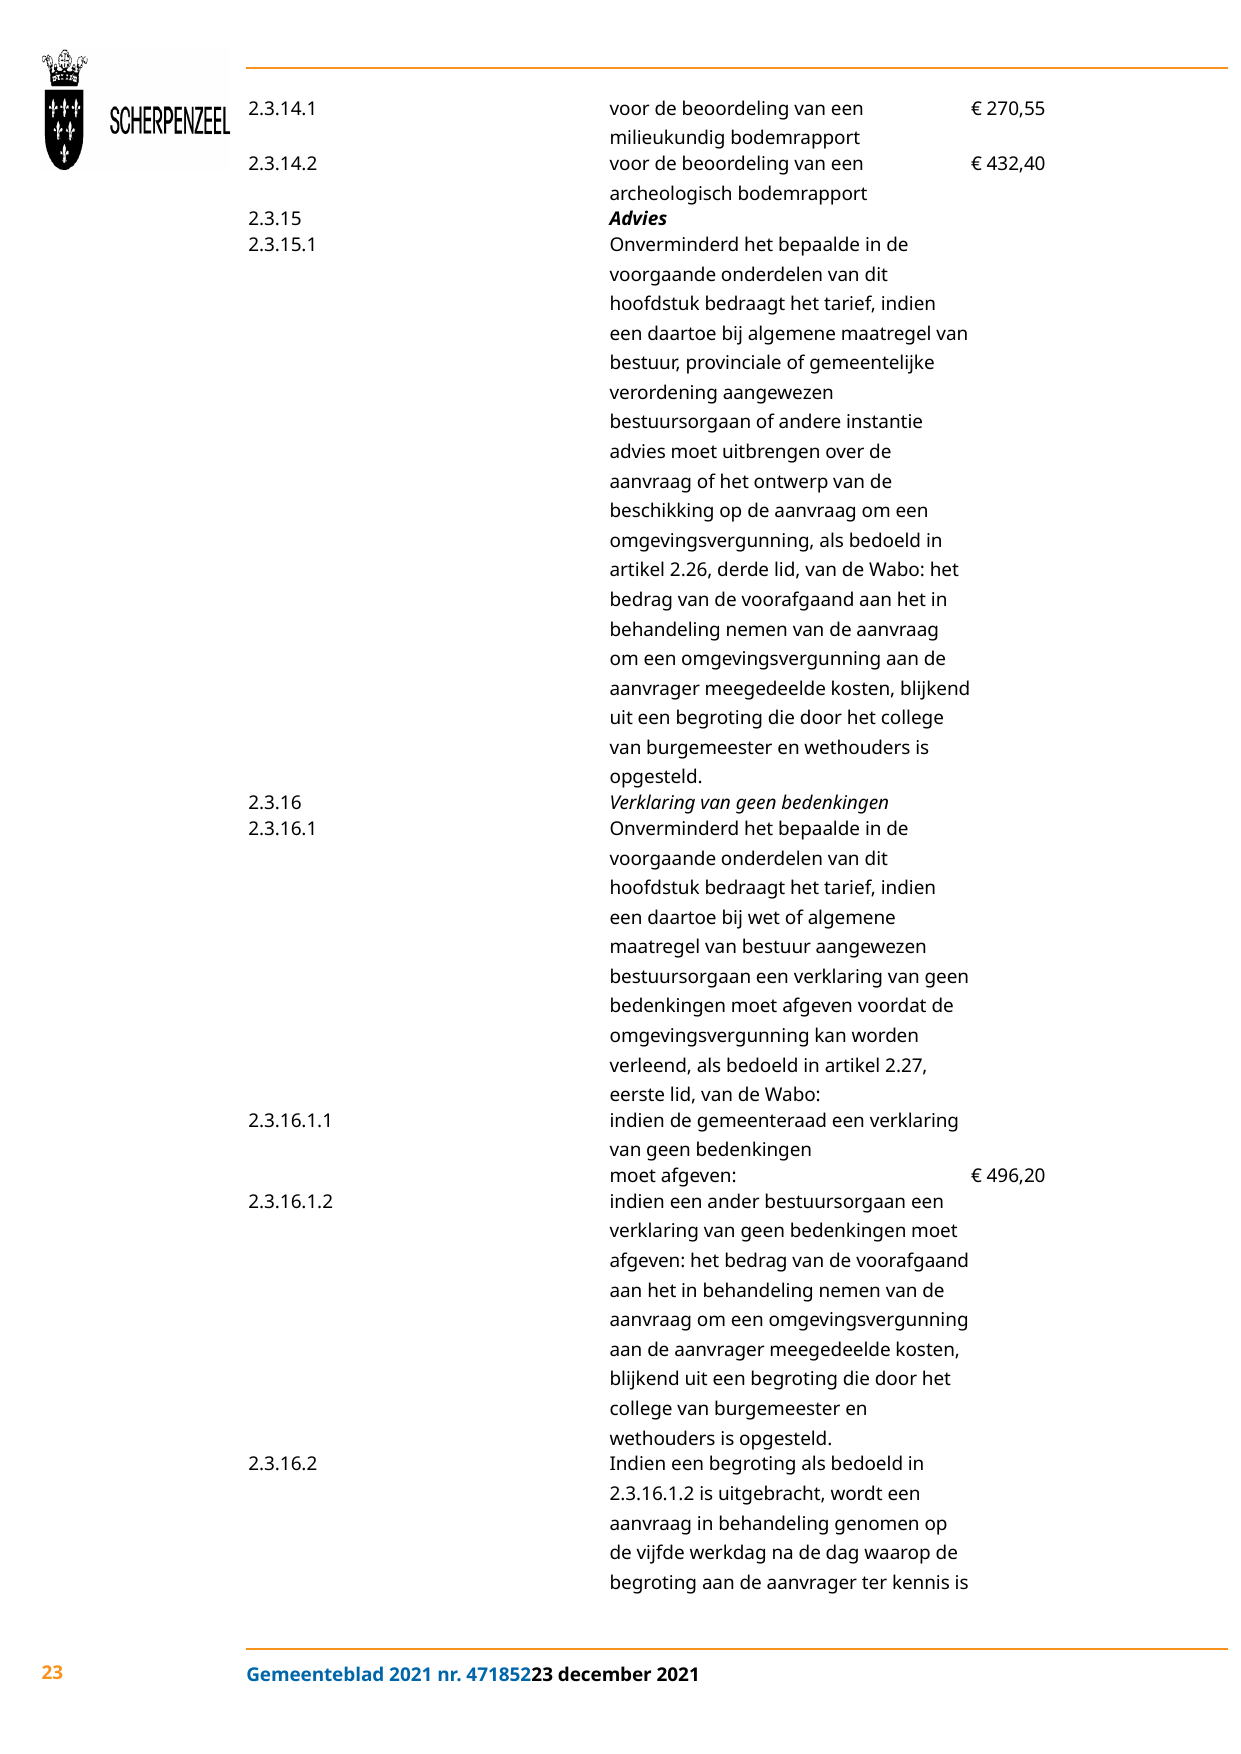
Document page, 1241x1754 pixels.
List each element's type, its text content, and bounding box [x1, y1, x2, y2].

table_cell [429, 205, 609, 231]
table_cell indien een ander bestuursorgaan een verklaring van geen bedenkingen moet afgeven: het bedrag van de voorafgaand aan het in behandeling nemen van de aanvraag om een omgevingsvergunning aan de aanvrager meegedeelde kosten, blijkend uit een begroting die door het college van burgemeester en wethouders is opgesteld. [609, 1188, 971, 1451]
table_cell [971, 789, 1152, 815]
table_cell [429, 1163, 609, 1188]
table_cell [429, 150, 609, 205]
table_cell 2.3.15 [248, 205, 429, 231]
table_cell [971, 1188, 1152, 1451]
table_cell indien de gemeenteraad een verklaring van geen bedenkingen [609, 1107, 971, 1162]
table_cell Onverminderd het bepaalde in de voorgaande onderdelen van dit hoofdstuk bedraagt het tarief, indien een daartoe bij wet of algemene maatregel van bestuur aangewezen bestuursorgaan een verklaring van geen bedenkingen moet afgeven voordat de omgevingsvergunning kan worden verleend, als bedoeld in artikel 2.27, eerste lid, van de Wabo: [609, 815, 971, 1107]
table_cell 2.3.16.2 [248, 1451, 429, 1594]
table_cell [971, 231, 1152, 789]
picture [41, 47, 231, 172]
table_cell Indien een begroting als bedoeld in 2.3.16.1.2 is uitgebracht, wordt een aanvraag in behandeling genomen op de vijfde werkdag na de dag waarop de begroting aan de aanvrager ter kennis is [609, 1451, 971, 1594]
table_cell [429, 1451, 609, 1594]
table_cell [429, 789, 609, 815]
table_cell [248, 1163, 429, 1188]
table_cell Onverminderd het bepaalde in de voorgaande onderdelen van dit hoofdstuk bedraagt het tarief, indien een daartoe bij algemene maatregel van bestuur, provinciale of gemeentelijke verordening aangewezen bestuursorgaan of andere instantie advies moet uitbrengen over de aanvraag of het ontwerp van de beschikking op de aanvraag om een omgevingsvergunning, als bedoeld in artikel 2.26, derde lid, van de Wabo: het bedrag van de voorafgaand aan het in behandeling nemen van de aanvraag om een omgevingsvergunning aan de aanvrager meegedeelde kosten, blijkend uit een begroting die door het college van burgemeester en wethouders is opgesteld. [609, 231, 971, 789]
table_cell [429, 1188, 609, 1451]
table_cell € 270,55 [971, 95, 1152, 150]
table_cell [429, 231, 609, 789]
table_cell voor de beoordeling van een milieukundig bodemrapport [609, 95, 971, 150]
table_cell [971, 205, 1152, 231]
table_cell Advies [609, 205, 971, 231]
table_cell 2.3.14.2 [248, 150, 429, 205]
table_cell 2.3.14.1 [248, 95, 429, 150]
table_cell [971, 1451, 1152, 1594]
table_cell [429, 1107, 609, 1162]
table_cell voor de beoordeling van een archeologisch bodemrapport [609, 150, 971, 205]
table_cell Verklaring van geen bedenkingen [609, 789, 971, 815]
table_cell 2.3.15.1 [248, 231, 429, 789]
table_cell [971, 815, 1152, 1107]
table_cell [971, 1107, 1152, 1162]
table_cell 2.3.16 [248, 789, 429, 815]
table_cell 2.3.16.1.1 [248, 1107, 429, 1162]
table_cell 2.3.16.1.2 [248, 1188, 429, 1451]
table_cell moet afgeven: [609, 1163, 971, 1188]
table_cell [429, 815, 609, 1107]
table_cell [429, 95, 609, 150]
table_cell € 496,20 [971, 1163, 1152, 1188]
table_cell € 432,40 [971, 150, 1152, 205]
table_cell 2.3.16.1 [248, 815, 429, 1107]
